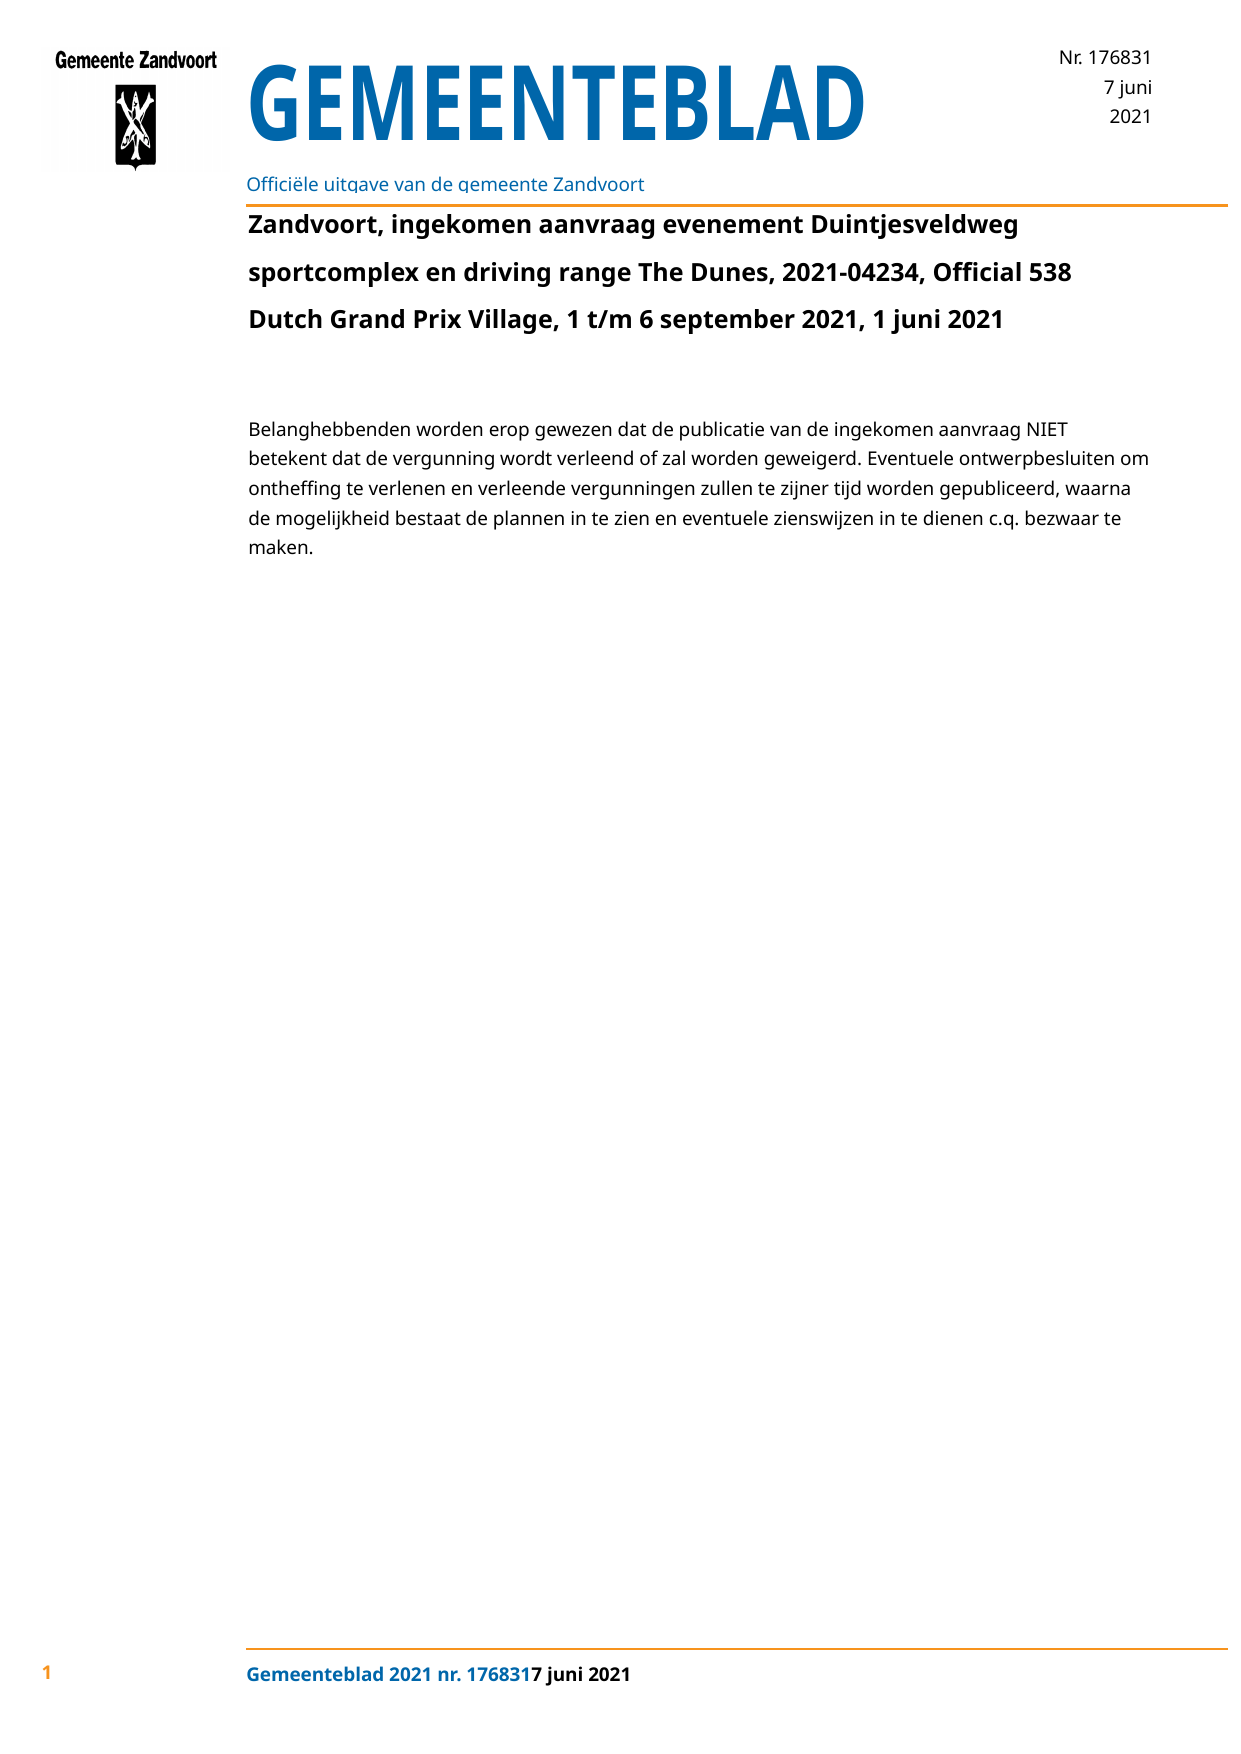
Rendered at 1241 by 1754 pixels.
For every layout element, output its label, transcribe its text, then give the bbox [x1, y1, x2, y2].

picture [41, 47, 231, 172]
text Belanghebbenden worden erop gewezen dat de publicatie van de ingekomen aanvraag NIET betekent dat de vergunning wordt verleend of zal worden geweigerd. Eventuele ontwerpbesluiten om ontheffing te verlenen en verleende vergunningen zullen te zijner tijd worden gepubliceerd, waarna de mogelijkheid bestaat de plannen in te zien en eventuele zienswijzen in te dienen c.q. bezwaar te maken. [248, 416, 1152, 560]
text Zandvoort, ingekomen aanvraag evenement Duintjesveldweg sportcomplex en driving range The Dunes, 2021-04234, Official 538 Dutch Grand Prix Village, 1 t/m 6 september 2021, 1 juni 2021 [248, 207, 1152, 336]
